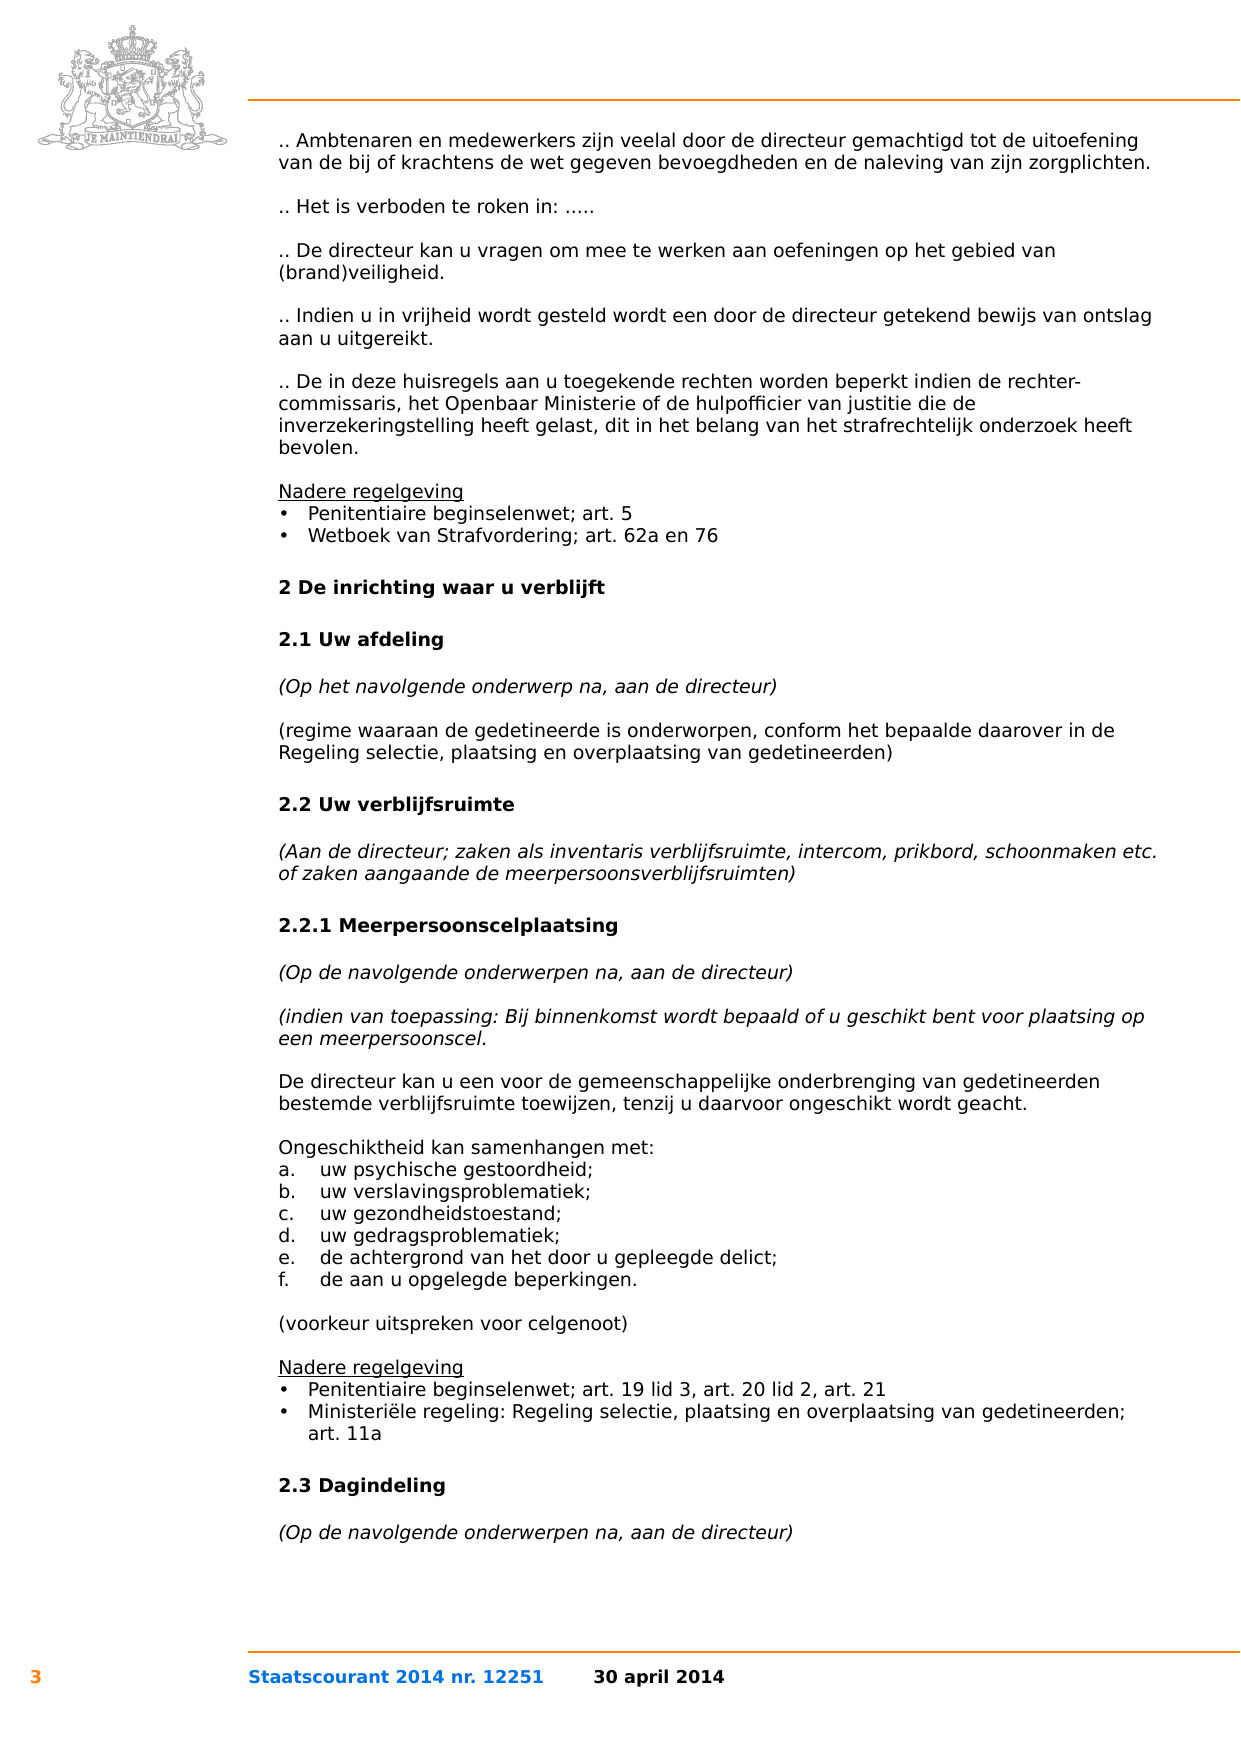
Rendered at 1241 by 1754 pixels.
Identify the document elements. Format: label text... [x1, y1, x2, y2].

text .. De in deze huisregels aan u toegekende rechten worden beperkt indien de rechter-commissaris, het Openbaar Ministerie of de hulpofficier van justitie die de inverzekeringstelling heeft gelast, dit in het belang van het strafrechtelijk onderzoek heeft bevolen. [278, 371, 1163, 459]
text a. uw psychische gestoordheid; [278, 1159, 1163, 1181]
text Nadere regelgeving [278, 1357, 1163, 1379]
text (voorkeur uitspreken voor celgenoot) [278, 1313, 1163, 1335]
text • Ministeriële regeling: Regeling selectie, plaatsing en overplaatsing van gedetineerden; art. 11a [278, 1401, 1163, 1445]
text De directeur kan u een voor de gemeenschappelijke onderbrenging van gedetineerden bestemde verblijfsruimte toewijzen, tenzij u daarvoor ongeschikt wordt geacht. [278, 1071, 1163, 1115]
text (regime waaraan de gedetineerde is onderworpen, conform het bepaalde daarover in de Regeling selectie, plaatsing en overplaatsing van gedetineerden) [278, 720, 1163, 764]
text Nadere regelgeving [278, 481, 1163, 503]
text (indien van toepassing: Bij binnenkomst wordt bepaald of u geschikt bent voor plaatsing op een meerpersoonscel. [278, 1006, 1163, 1049]
text • Penitentiaire beginselenwet; art. 5 [278, 503, 1163, 525]
subtitle 2.3 Dagindeling [278, 1475, 1163, 1497]
text Ongeschiktheid kan samenhangen met: [278, 1137, 1163, 1159]
text • Wetboek van Strafvordering; art. 62a en 76 [278, 525, 1163, 547]
text .. Indien u in vrijheid wordt gesteld wordt een door de directeur getekend bewijs van ontslag aan u uitgereikt. [278, 305, 1163, 349]
text (Op het navolgende onderwerp na, aan de directeur) [278, 676, 1163, 698]
subtitle 2.1 Uw afdeling [278, 629, 1163, 651]
text f. de aan u opgelegde beperkingen. [278, 1269, 1163, 1291]
subtitle 2.2 Uw verblijfsruimte [278, 794, 1163, 816]
text c. uw gezondheidstoestand; [278, 1203, 1163, 1225]
text e. de achtergrond van het door u gepleegde delict; [278, 1247, 1163, 1269]
subtitle 2.2.1 Meerpersoonscelplaatsing [278, 915, 1163, 937]
text b. uw verslavingsproblematiek; [278, 1181, 1163, 1203]
text • Penitentiaire beginselenwet; art. 19 lid 3, art. 20 lid 2, art. 21 [278, 1379, 1163, 1401]
text .. Het is verboden te roken in: ..... [278, 196, 1163, 218]
text (Op de navolgende onderwerpen na, aan de directeur) [278, 1522, 1163, 1544]
text .. Ambtenaren en medewerkers zijn veelal door de directeur gemachtigd tot de uitoefening van de bij of krachtens de wet gegeven bevoegdheden en de naleving van zijn zorgplichten. [278, 130, 1163, 174]
text (Op de navolgende onderwerpen na, aan de directeur) [278, 962, 1163, 984]
picture [38, 25, 227, 150]
subtitle 2 De inrichting waar u verblijft [278, 577, 1163, 599]
text .. De directeur kan u vragen om mee te werken aan oefeningen op het gebied van (brand)veiligheid. [278, 239, 1163, 283]
text (Aan de directeur; zaken als inventaris verblijfsruimte, intercom, prikbord, schoonmaken etc. of zaken aangaande de meerpersoonsverblijfsruimten) [278, 841, 1163, 885]
text d. uw gedragsproblematiek; [278, 1225, 1163, 1247]
